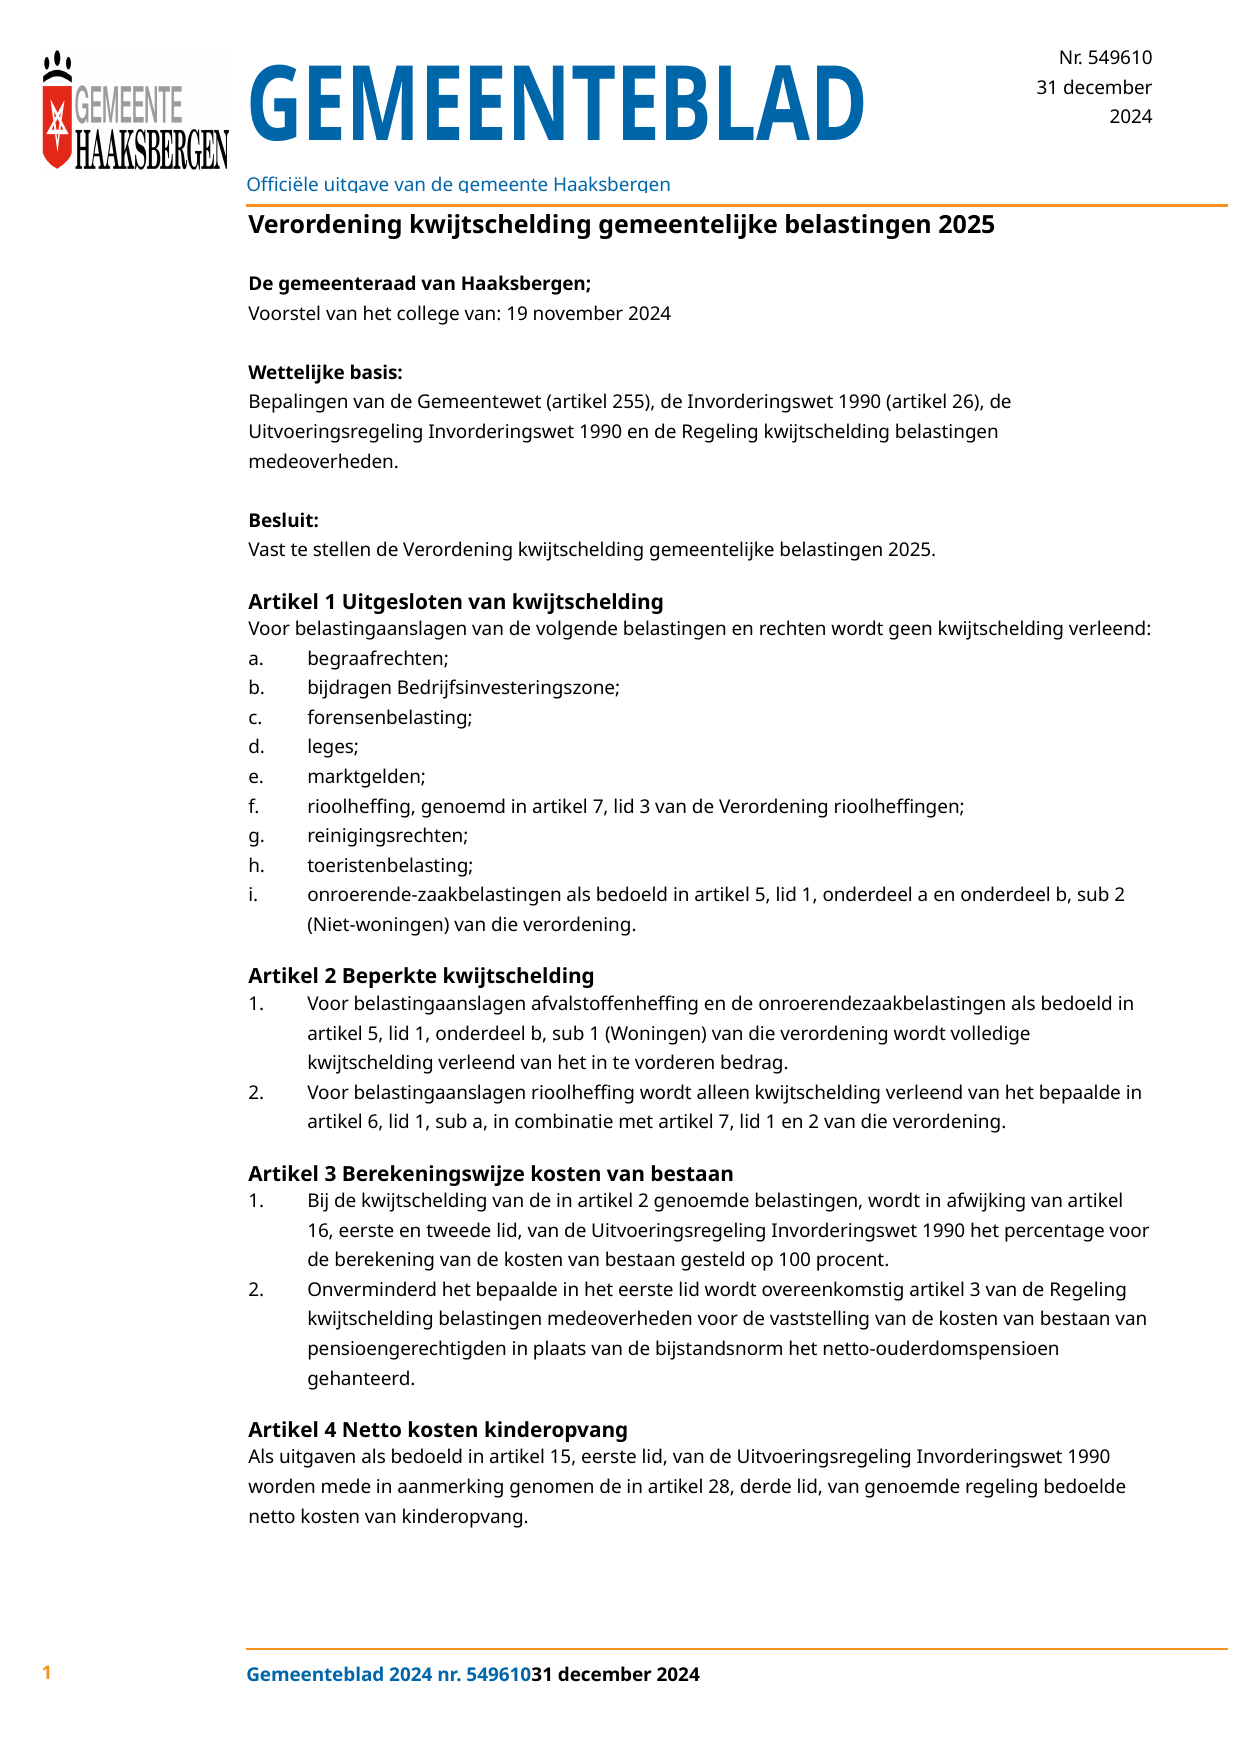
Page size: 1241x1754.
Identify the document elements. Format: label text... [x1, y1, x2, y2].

text Artikel 2 Beperkte kwijtschelding [248, 962, 1152, 990]
text Wettelijke basis: [248, 359, 1152, 385]
text Voor belastingaanslagen van de volgende belastingen en rechten wordt geen kwijtschelding verleend: [248, 615, 1152, 641]
list Onverminderd het bepaalde in het eerste lid wordt overeenkomstig artikel 3 van de Regeling kwijtschelding belastingen medeoverheden voor de vaststelling van de kosten van bestaan van pensioengerechtigden in plaats van de bijstandsnorm het netto-ouderdomspensioen gehanteerd. [248, 1276, 1152, 1391]
text Artikel 4 Netto kosten kinderopvang [248, 1415, 1152, 1444]
list Voor belastingaanslagen rioolheffing wordt alleen kwijtschelding verleend van het bepaalde in artikel 6, lid 1, sub a, in combinatie met artikel 7, lid 1 en 2 van die verordening. [248, 1079, 1152, 1134]
text Voorstel van het college van: 19 november 2024 [248, 300, 1152, 326]
text Artikel 1 Uitgesloten van kwijtschelding [248, 587, 1152, 615]
text Als uitgaven als bedoeld in artikel 15, eerste lid, van de Uitvoeringsregeling Invorderingswet 1990 worden mede in aanmerking genomen de in artikel 28, derde lid, van genoemde regeling bedoelde netto kosten van kinderopvang. [248, 1444, 1152, 1528]
list marktgelden; [248, 763, 1152, 789]
list toeristenbelasting; [248, 852, 1152, 878]
list reinigingsrechten; [248, 822, 1152, 848]
text Artikel 3 Berekeningswijze kosten van bestaan [248, 1159, 1152, 1187]
text De gemeenteraad van Haaksbergen; [248, 270, 1152, 296]
list Bij de kwijtschelding van de in artikel 2 genoemde belastingen, wordt in afwijking van artikel 16, eerste en tweede lid, van de Uitvoeringsregeling Invorderingswet 1990 het percentage voor de berekening van de kosten van bestaan gesteld op 100 procent. [248, 1187, 1152, 1272]
list begraafrechten; [248, 645, 1152, 671]
list onroerende-zaakbelastingen als bedoeld in artikel 5, lid 1, onderdeel a en onderdeel b, sub 2 (Niet-woningen) van die verordening. [248, 882, 1152, 937]
list bijdragen Bedrijfsinvesteringszone; [248, 674, 1152, 700]
list leges; [248, 734, 1152, 759]
list Voor belastingaanslagen afvalstoffenheffing en de onroerendezaakbelastingen als bedoeld in artikel 5, lid 1, onderdeel b, sub 1 (Woningen) van die verordening wordt volledige kwijtschelding verleend van het in te vorderen bedrag. [248, 990, 1152, 1075]
text Verordening kwijtschelding gemeentelijke belastingen 2025 [248, 207, 1152, 241]
text Vast te stellen de Verordening kwijtschelding gemeentelijke belastingen 2025. [248, 537, 1152, 562]
list rioolheffing, genoemd in artikel 7, lid 3 van de Verordening rioolheffingen; [248, 793, 1152, 819]
picture [41, 47, 231, 172]
text Bepalingen van de Gemeentewet (artikel 255), de Invorderingswet 1990 (artikel 26), de Uitvoeringsregeling Invorderingswet 1990 en de Regeling kwijtschelding belastingen medeoverheden. [248, 389, 1152, 473]
list forensenbelasting; [248, 704, 1152, 730]
text Besluit: [248, 507, 1152, 533]
